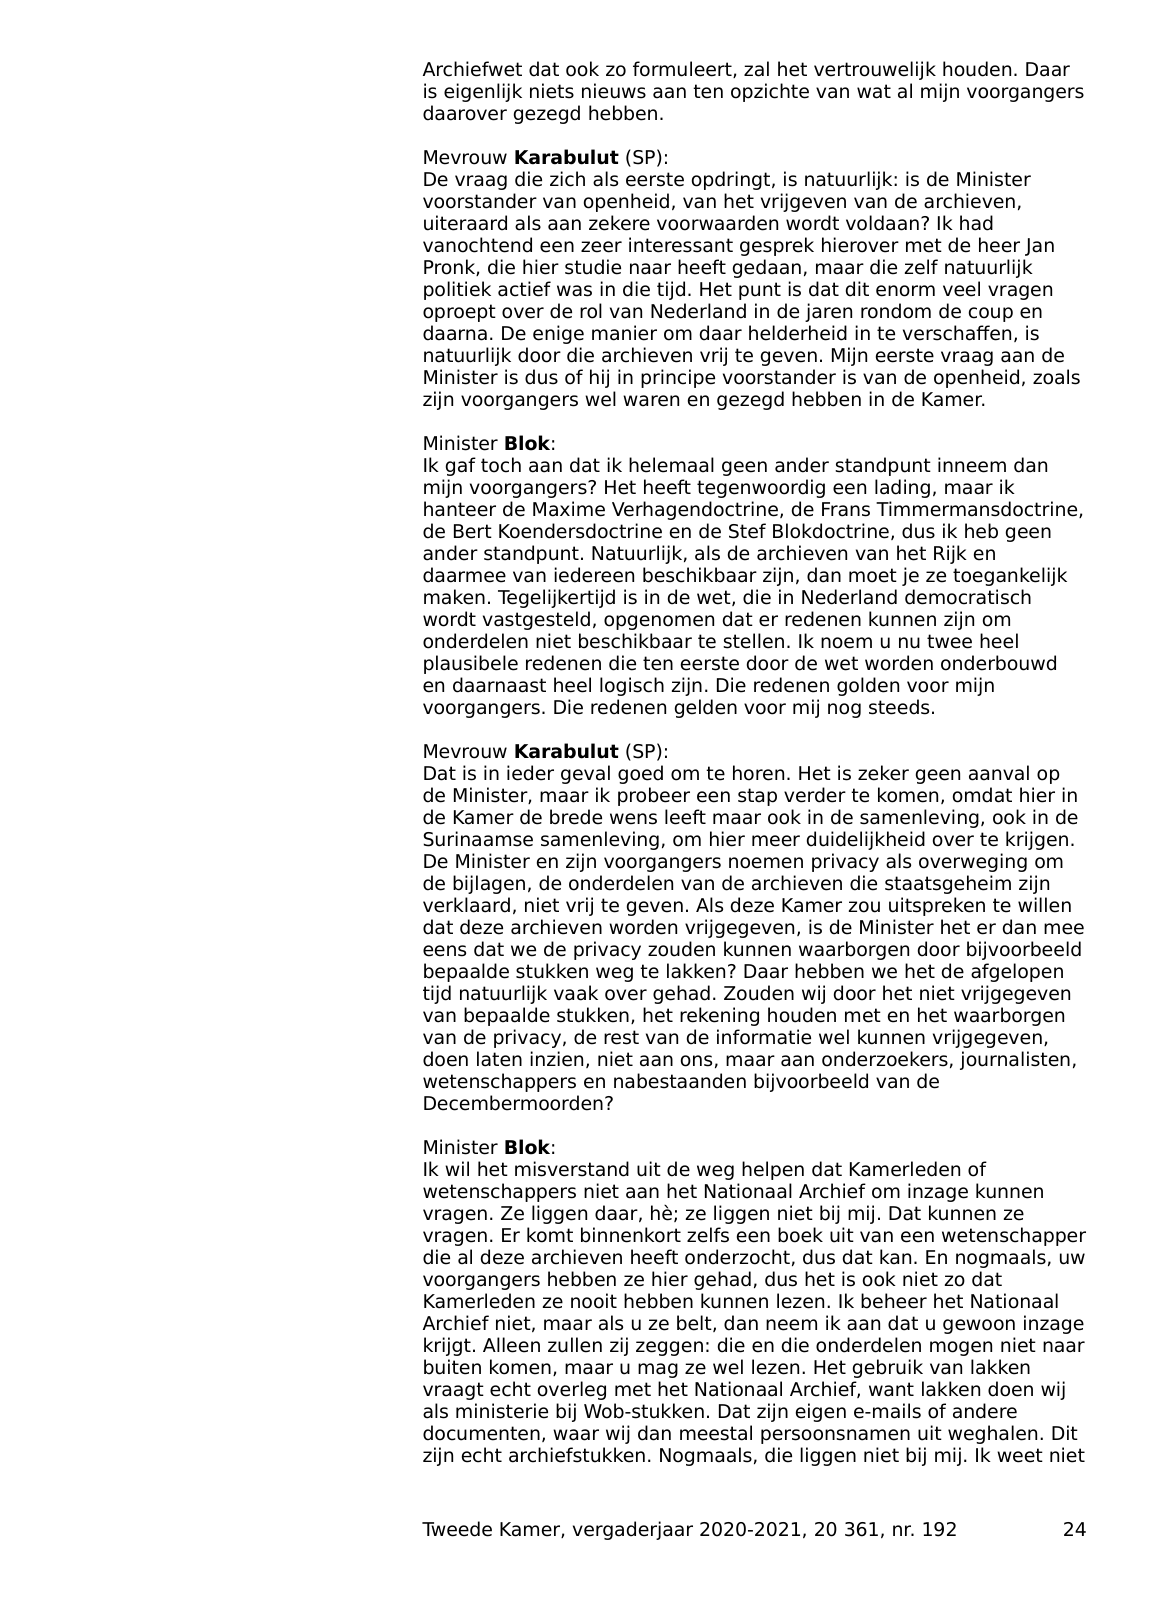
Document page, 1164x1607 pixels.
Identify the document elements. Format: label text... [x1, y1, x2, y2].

text Archiefwet dat ook zo formuleert, zal het vertrouwelijk houden. Daar is eigenlijk niets nieuws aan ten opzichte van wat al mijn voorgangers daarover gezegd hebben. [422, 59, 1087, 125]
text Ik wil het misverstand uit de weg helpen dat Kamerleden of wetenschappers niet aan het Nationaal Archief om inzage kunnen vragen. Ze liggen daar, hè; ze liggen niet bij mij. Dat kunnen ze vragen. Er komt binnenkort zelfs een boek uit van een wetenschapper die al deze archieven heeft onderzocht, dus dat kan. En nogmaals, uw voorgangers hebben ze hier gehad, dus het is ook niet zo dat Kamerleden ze nooit hebben kunnen lezen. Ik beheer het Nationaal Archief niet, maar als u ze belt, dan neem ik aan dat u gewoon inzage krijgt. Alleen zullen zij zeggen: die en die onderdelen mogen niet naar buiten komen, maar u mag ze wel lezen. Het gebruik van lakken vraagt echt overleg met het Nationaal Archief, want lakken doen wij als ministerie bij Wob-stukken. Dat zijn eigen e-mails of andere documenten, waar wij dan meestal persoonsnamen uit weghalen. Dit zijn echt archiefstukken. Nogmaals, die liggen niet bij mij. Ik weet niet [422, 1159, 1087, 1467]
text De vraag die zich als eerste opdringt, is natuurlijk: is de Minister voorstander van openheid, van het vrijgeven van de archieven, uiteraard als aan zekere voorwaarden wordt voldaan? Ik had vanochtend een zeer interessant gesprek hierover met de heer Jan Pronk, die hier studie naar heeft gedaan, maar die zelf natuurlijk politiek actief was in die tijd. Het punt is dat dit enorm veel vragen oproept over de rol van Nederland in de jaren rondom de coup en daarna. De enige manier om daar helderheid in te verschaffen, is natuurlijk door die archieven vrij te geven. Mijn eerste vraag aan de Minister is dus of hij in principe voorstander is van de openheid, zoals zijn voorgangers wel waren en gezegd hebben in de Kamer. [422, 169, 1087, 411]
text Minister Blok: [422, 433, 1087, 455]
text Mevrouw Karabulut (SP): [422, 741, 1087, 763]
text Mevrouw Karabulut (SP): [422, 147, 1087, 169]
text Minister Blok: [422, 1137, 1087, 1159]
text Dat is in ieder geval goed om te horen. Het is zeker geen aanval op de Minister, maar ik probeer een stap verder te komen, omdat hier in de Kamer de brede wens leeft maar ook in de samenleving, ook in de Surinaamse samenleving, om hier meer duidelijkheid over te krijgen. De Minister en zijn voorgangers noemen privacy als overweging om de bijlagen, de onderdelen van de archieven die staatsgeheim zijn verklaard, niet vrij te geven. Als deze Kamer zou uitspreken te willen dat deze archieven worden vrijgegeven, is de Minister het er dan mee eens dat we de privacy zouden kunnen waarborgen door bijvoorbeeld bepaalde stukken weg te lakken? Daar hebben we het de afgelopen tijd natuurlijk vaak over gehad. Zouden wij door het niet vrijgegeven van bepaalde stukken, het rekening houden met en het waarborgen van de privacy, de rest van de informatie wel kunnen vrijgegeven, doen laten inzien, niet aan ons, maar aan onderzoekers, journalisten, wetenschappers en nabestaanden bijvoorbeeld van de Decembermoorden? [422, 763, 1087, 1115]
text Ik gaf toch aan dat ik helemaal geen ander standpunt inneem dan mijn voorgangers? Het heeft tegenwoordig een lading, maar ik hanteer de Maxime Verhagendoctrine, de Frans Timmermansdoctrine, de Bert Koendersdoctrine en de Stef Blokdoctrine, dus ik heb geen ander standpunt. Natuurlijk, als de archieven van het Rijk en daarmee van iedereen beschikbaar zijn, dan moet je ze toegankelijk maken. Tegelijkertijd is in de wet, die in Nederland democratisch wordt vastgesteld, opgenomen dat er redenen kunnen zijn om onderdelen niet beschikbaar te stellen. Ik noem u nu twee heel plausibele redenen die ten eerste door de wet worden onderbouwd en daarnaast heel logisch zijn. Die redenen golden voor mijn voorgangers. Die redenen gelden voor mij nog steeds. [422, 455, 1087, 719]
